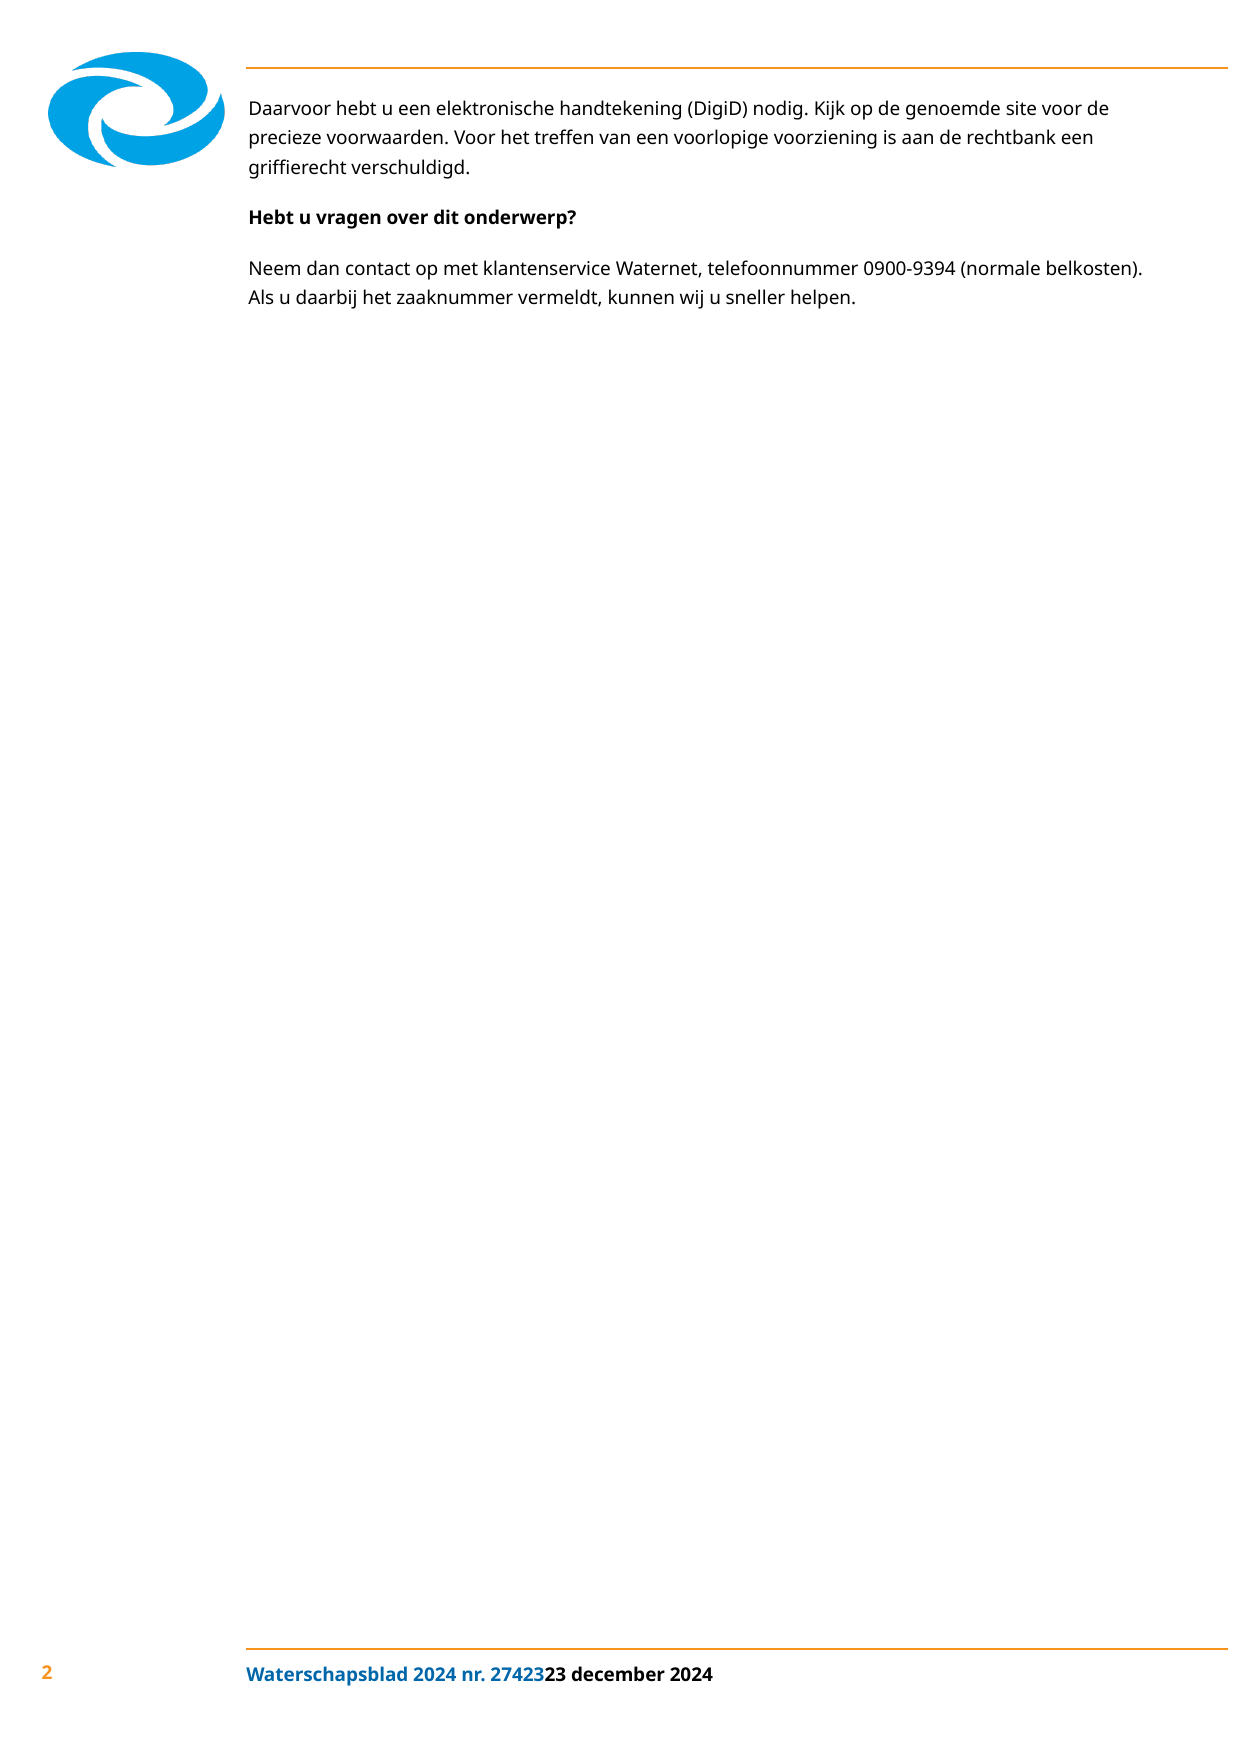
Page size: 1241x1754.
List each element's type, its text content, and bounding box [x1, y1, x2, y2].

text Hebt u vragen over dit onderwerp? [248, 204, 1152, 230]
text Daarvoor hebt u een elektronische handtekening (DigiD) nodig. Kijk op de genoemde site voor de precieze voorwaarden. Voor het treffen van een voorlopige voorziening is aan de rechtbank een griffierecht verschuldigd. [248, 95, 1152, 180]
text Neem dan contact op met klantenservice Waternet, telefoonnummer 0900-9394 (normale belkosten). Als u daarbij het zaaknummer vermeldt, kunnen wij u sneller helpen. [248, 255, 1152, 310]
picture [41, 47, 231, 172]
